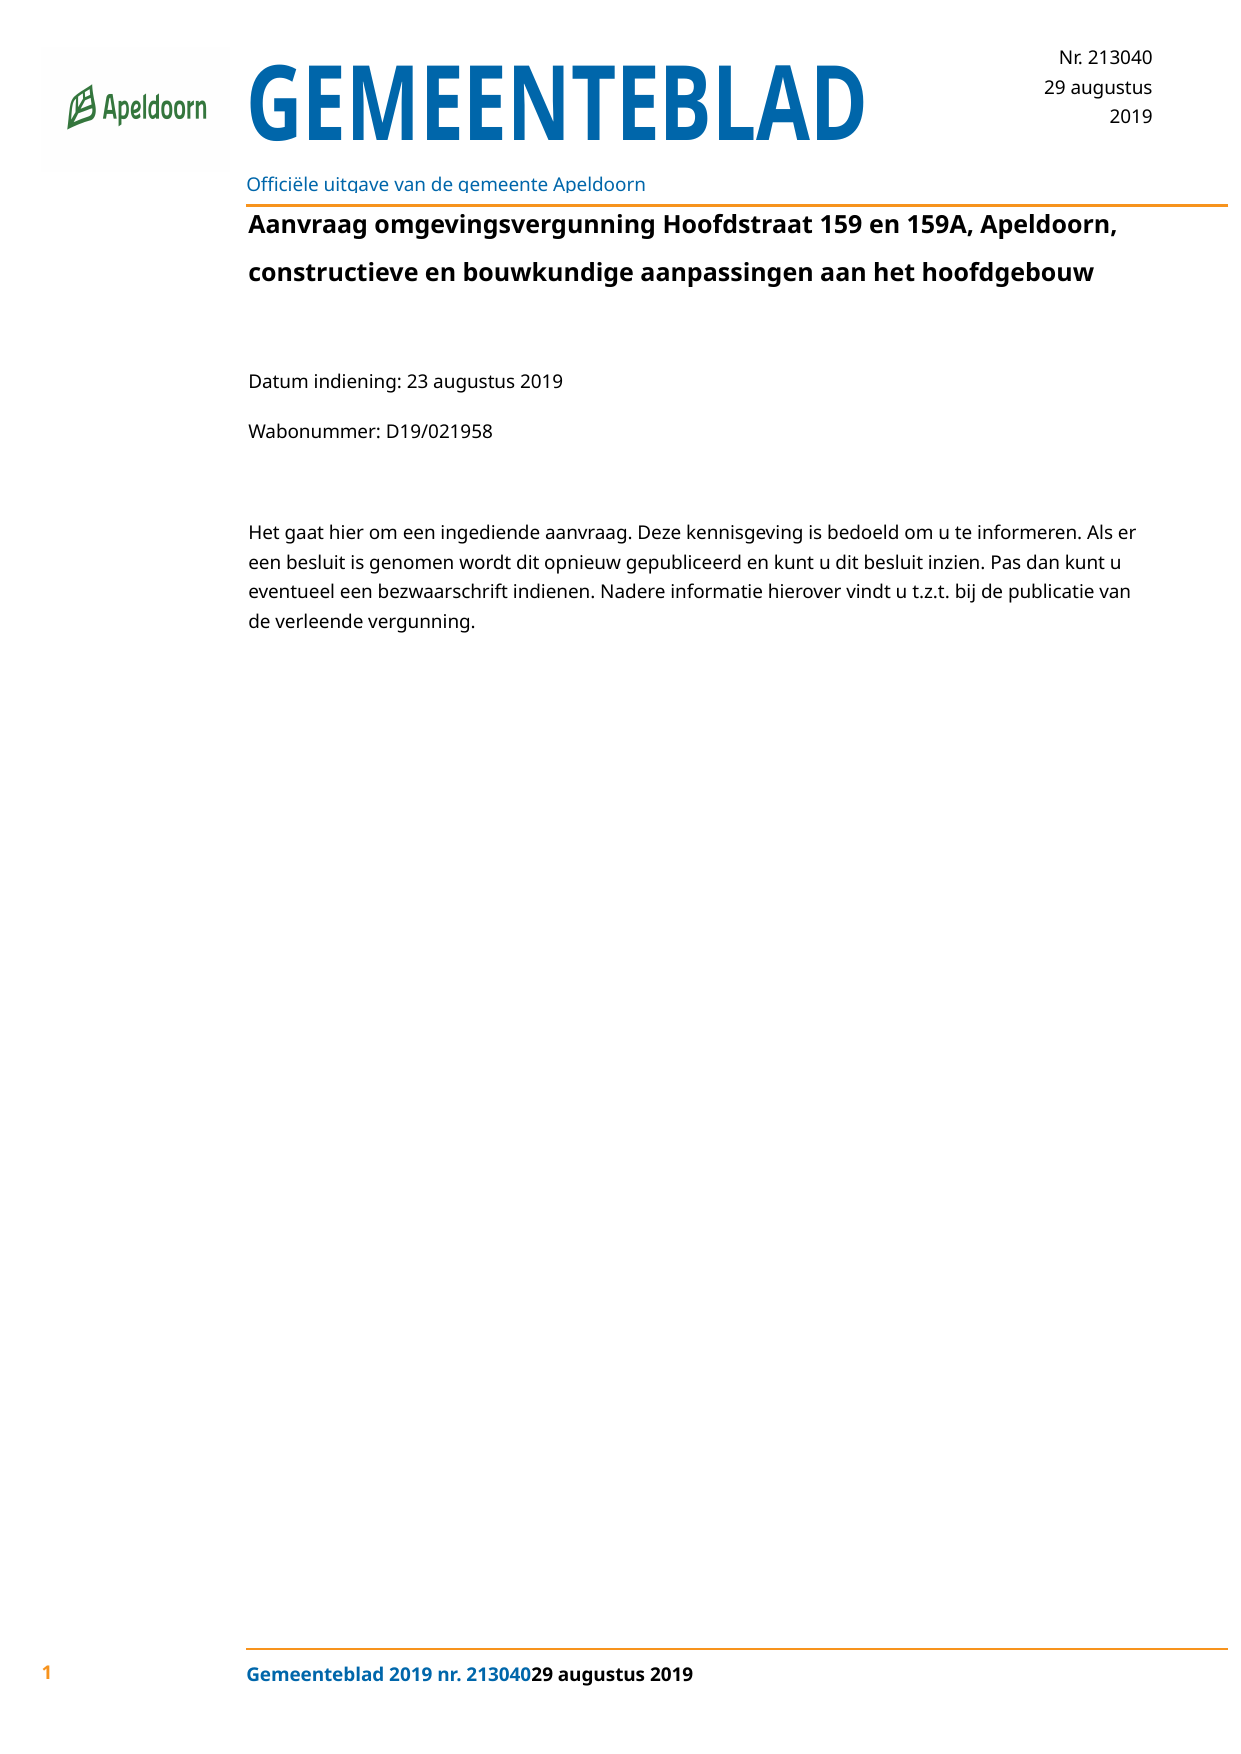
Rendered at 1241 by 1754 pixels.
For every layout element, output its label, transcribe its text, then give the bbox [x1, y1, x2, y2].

picture [41, 47, 231, 172]
text Het gaat hier om een ingediende aanvraag. Deze kennisgeving is bedoeld om u te informeren. Als er een besluit is genomen wordt dit opnieuw gepubliceerd en kunt u dit besluit inzien. Pas dan kunt u eventueel een bezwaarschrift indienen. Nadere informatie hierover vindt u t.z.t. bij de publicatie van de verleende vergunning. [248, 519, 1152, 634]
text Datum indiening: 23 augustus 2019 [248, 368, 1152, 394]
text Wabonummer: D19/021958 [248, 419, 1152, 444]
text Aanvraag omgevingsvergunning Hoofdstraat 159 en 159A, Apeldoorn, constructieve en bouwkundige aanpassingen aan het hoofdgebouw [248, 207, 1152, 288]
